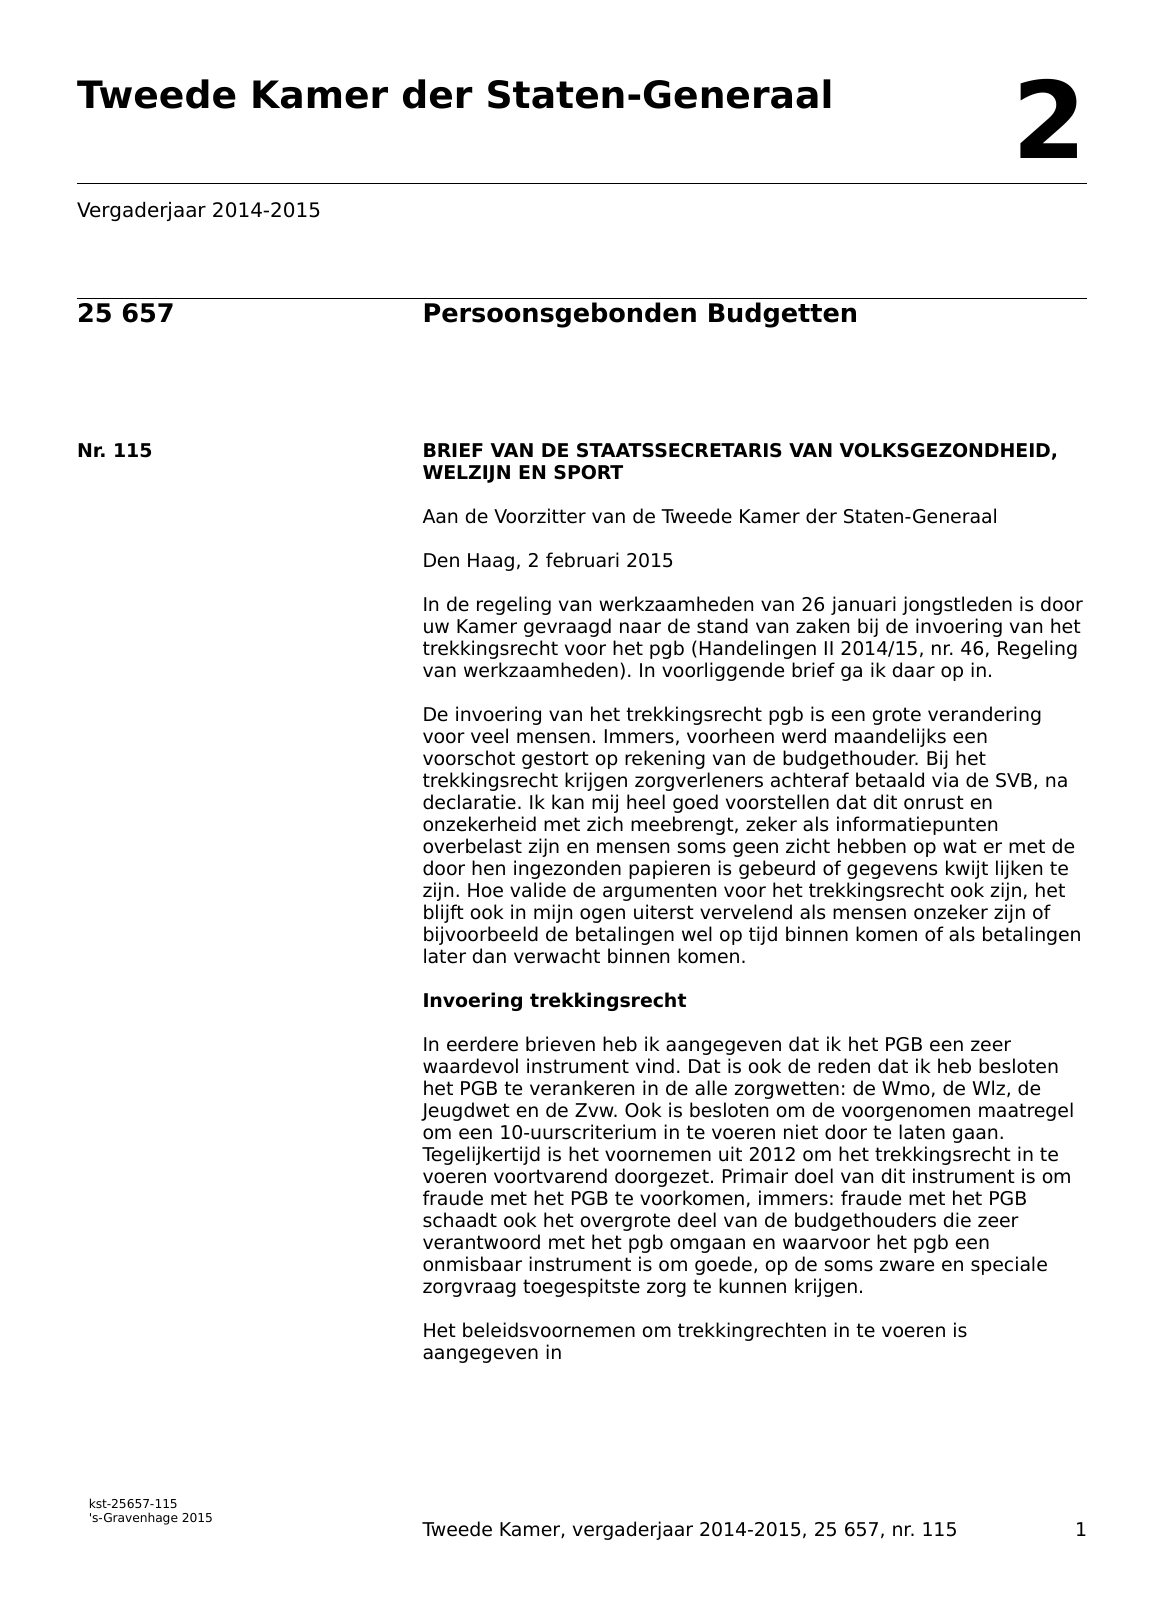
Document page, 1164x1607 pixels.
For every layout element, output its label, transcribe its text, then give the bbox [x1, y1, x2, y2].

text Aan de Voorzitter van de Tweede Kamer der Staten-Generaal [422, 506, 1087, 528]
table_cell Vergaderjaar 2014-2015 [77, 184, 1087, 298]
table_header 2 [886, 59, 1087, 183]
text 's-Gravenhage 2015 [88, 1511, 323, 1525]
text In de regeling van werkzaamheden van 26 januari jongstleden is door uw Kamer gevraagd naar de stand van zaken bij de invoering van het trekkingsrecht voor het pgb (Handelingen II 2014/15, nr. 46, Regeling van werkzaamheden). In voorliggende brief ga ik daar op in. [422, 594, 1087, 682]
text kst-25657-115 [88, 1497, 323, 1511]
table_header Tweede Kamer der Staten-Generaal [77, 59, 886, 183]
subtitle 25 657 Persoonsgebonden Budgetten [77, 299, 1087, 329]
subtitle Invoering trekkingsrecht [422, 990, 1087, 1012]
text De invoering van het trekkingsrecht pgb is een grote verandering voor veel mensen. Immers, voorheen werd maandelijks een voorschot gestort op rekening van de budgethouder. Bij het trekkingsrecht krijgen zorgverleners achteraf betaald via de SVB, na declaratie. Ik kan mij heel goed voorstellen dat dit onrust en onzekerheid met zich meebrengt, zeker als informatiepunten overbelast zijn en mensen soms geen zicht hebben op wat er met de door hen ingezonden papieren is gebeurd of gegevens kwijt lijken te zijn. Hoe valide de argumenten voor het trekkingsrecht ook zijn, het blijft ook in mijn ogen uiterst vervelend als mensen onzeker zijn of bijvoorbeeld de betalingen wel op tijd binnen komen of als betalingen later dan verwacht binnen komen. [422, 704, 1087, 968]
text In eerdere brieven heb ik aangegeven dat ik het PGB een zeer waardevol instrument vind. Dat is ook de reden dat ik heb besloten het PGB te verankeren in de alle zorgwetten: de Wmo, de Wlz, de Jeugdwet en de Zvw. Ook is besloten om de voorgenomen maatregel om een 10-uurscriterium in te voeren niet door te laten gaan. Tegelijkertijd is het voornemen uit 2012 om het trekkingsrecht in te voeren voortvarend doorgezet. Primair doel van dit instrument is om fraude met het PGB te voorkomen, immers: fraude met het PGB schaadt ook het overgrote deel van de budgethouders die zeer verantwoord met het pgb omgaan en waarvoor het pgb een onmisbaar instrument is om goede, op de soms zware en speciale zorgvraag toegespitste zorg te kunnen krijgen. [422, 1034, 1087, 1298]
text Het beleidsvoornemen om trekkingrechten in te voeren is aangegeven in [422, 1320, 1087, 1364]
subtitle Nr. 115 BRIEF VAN DE STAATSSECRETARIS VAN VOLKSGEZONDHEID, WELZIJN EN SPORT [77, 440, 1087, 484]
text Den Haag, 2 februari 2015 [422, 550, 1087, 572]
